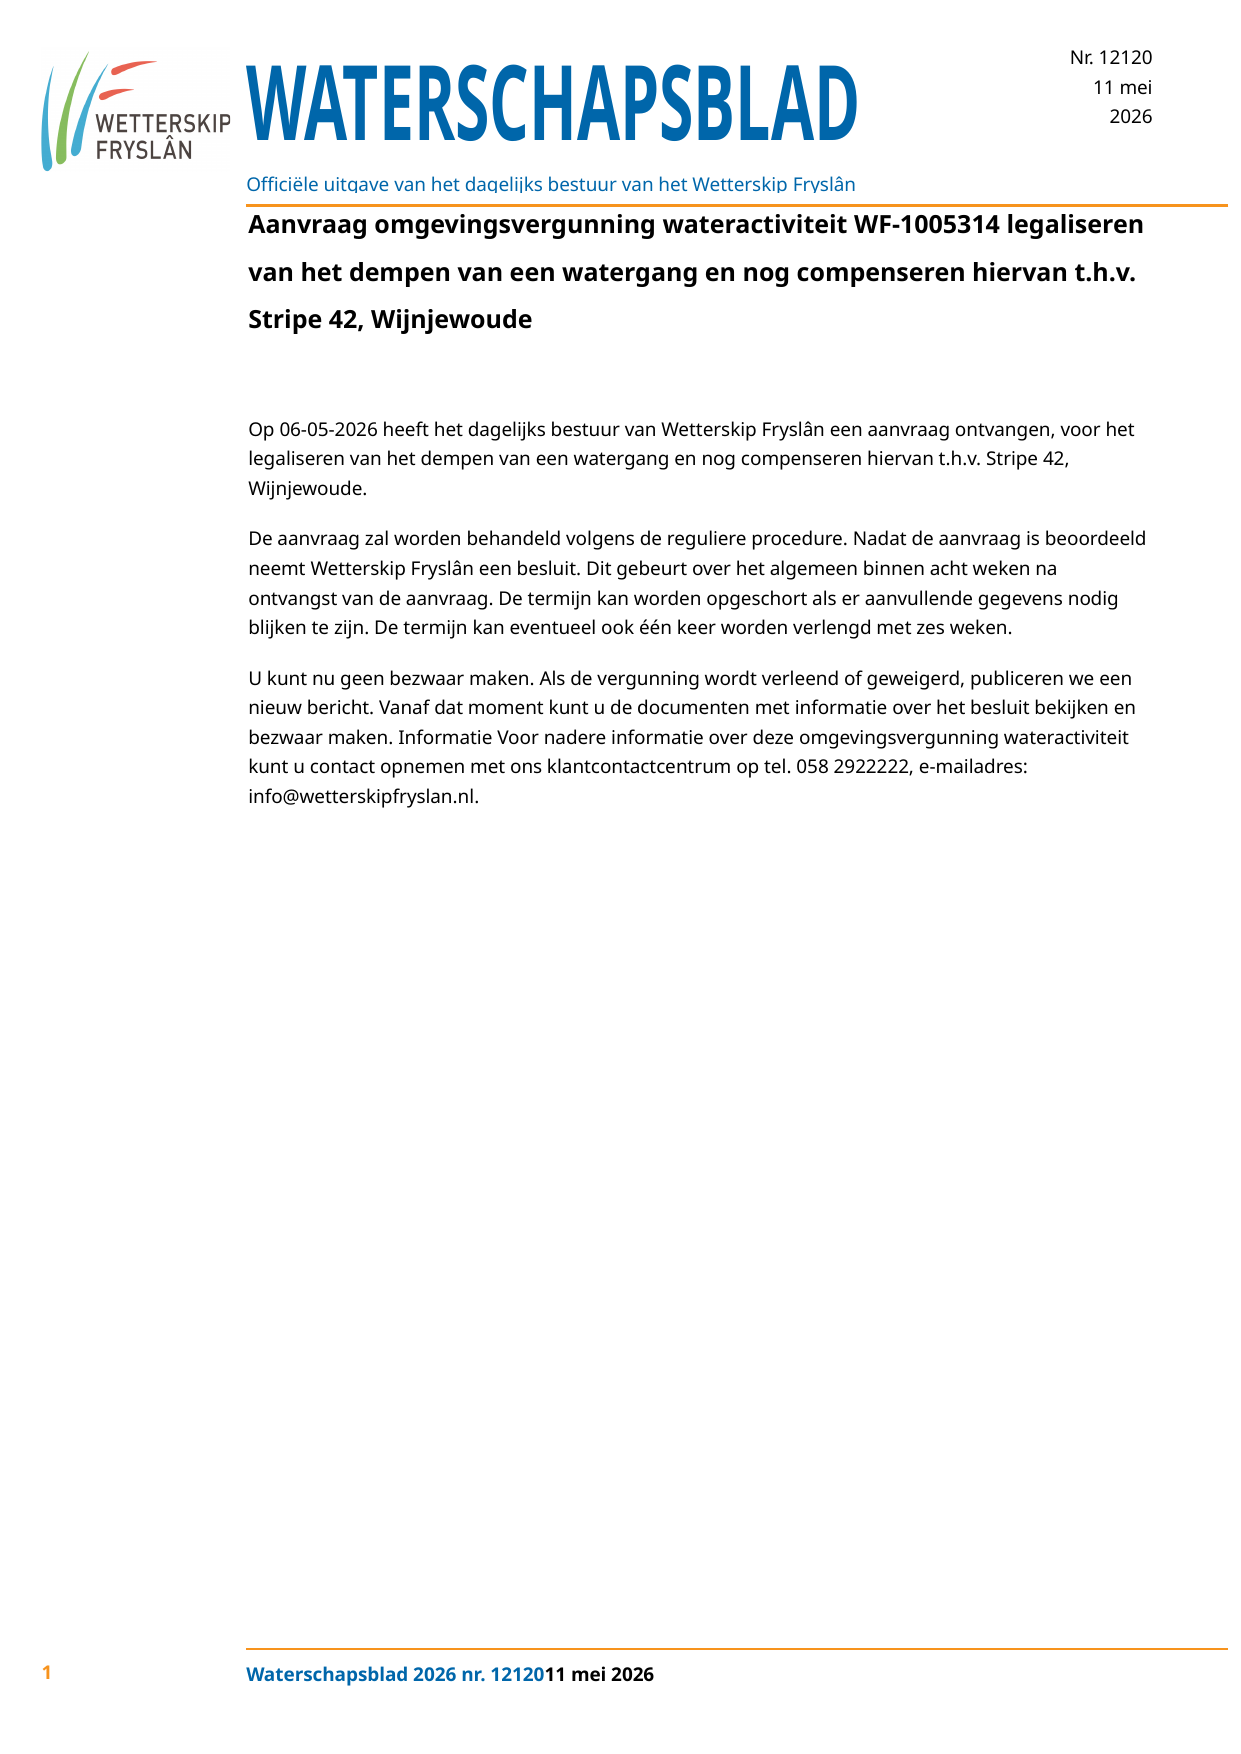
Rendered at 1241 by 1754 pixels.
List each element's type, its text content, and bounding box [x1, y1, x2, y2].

picture [41, 47, 231, 172]
text Op 06-05-2026 heeft het dagelijks bestuur van Wetterskip Fryslân een aanvraag ontvangen, voor het legaliseren van het dempen van een watergang en nog compenseren hiervan t.h.v. Stripe 42, Wijnjewoude. [248, 416, 1152, 501]
text U kunt nu geen bezwaar maken. Als de vergunning wordt verleend of geweigerd, publiceren we een nieuw bericht. Vanaf dat moment kunt u de documenten met informatie over het besluit bekijken en bezwaar maken. Informatie Voor nadere informatie over deze omgevingsvergunning wateractiviteit kunt u contact opnemen met ons klantcontactcentrum op tel. 058 2922222, e-mailadres: info@wetterskipfryslan.nl. [248, 665, 1152, 809]
text De aanvraag zal worden behandeld volgens de reguliere procedure. Nadat de aanvraag is beoordeeld neemt Wetterskip Fryslân een besluit. Dit gebeurt over het algemeen binnen acht weken na ontvangst van de aanvraag. De termijn kan worden opgeschort als er aanvullende gegevens nodig blijken te zijn. De termijn kan eventueel ook één keer worden verlengd met zes weken. [248, 526, 1152, 640]
text Aanvraag omgevingsvergunning wateractiviteit WF-1005314 legaliseren van het dempen van een watergang en nog compenseren hiervan t.h.v. Stripe 42, Wijnjewoude [248, 207, 1152, 336]
